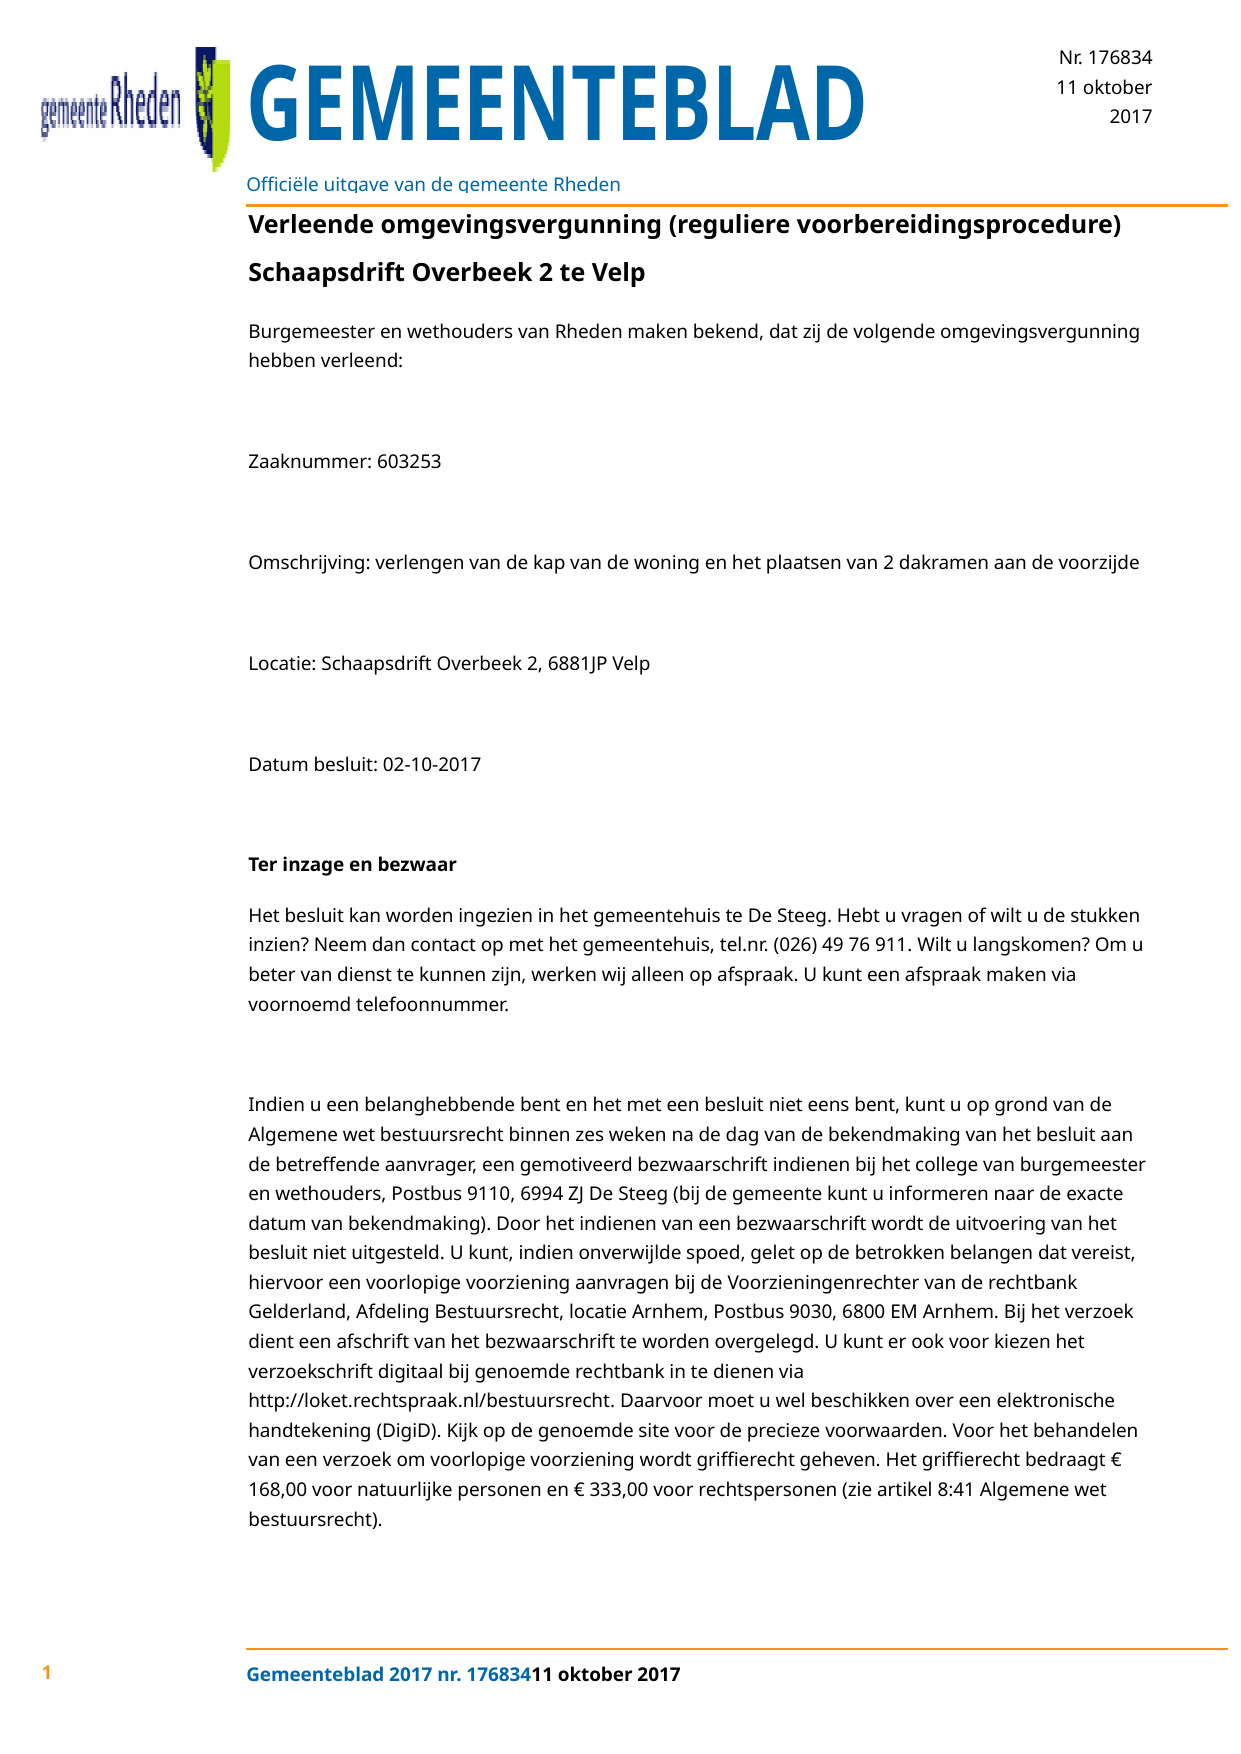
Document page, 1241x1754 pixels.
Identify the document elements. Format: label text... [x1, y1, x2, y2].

text Zaaknummer: 603253 [248, 448, 1152, 474]
text Ter inzage en bezwaar [248, 852, 1152, 877]
text Omschrijving: verlengen van de kap van de woning en het plaatsen van 2 dakramen aan de voorzijde [248, 549, 1152, 575]
picture [41, 47, 231, 172]
text Burgemeester en wethouders van Rheden maken bekend, dat zij de volgende omgevingsvergunning hebben verleend: [248, 318, 1152, 373]
text Het besluit kan worden ingezien in het gemeentehuis te De Steeg. Hebt u vragen of wilt u de stukken inzien? Neem dan contact op met het gemeentehuis, tel.nr. (026) 49 76 911. Wilt u langskomen? Om u beter van dienst te kunnen zijn, werken wij alleen op afspraak. U kunt een afspraak maken via voornoemd telefoonnummer. [248, 902, 1152, 1017]
text Datum besluit: 02-10-2017 [248, 751, 1152, 777]
text Indien u een belanghebbende bent en het met een besluit niet eens bent, kunt u op grond van de Algemene wet bestuursrecht binnen zes weken na de dag van de bekendmaking van het besluit aan de betreffende aanvrager, een gemotiveerd bezwaarschrift indienen bij het college van burgemeester en wethouders, Postbus 9110, 6994 ZJ De Steeg (bij de gemeente kunt u informeren naar de exacte datum van bekendmaking). Door het indienen van een bezwaarschrift wordt de uitvoering van het besluit niet uitgesteld. U kunt, indien onverwijlde spoed, gelet op de betrokken belangen dat vereist, hiervoor een voorlopige voorziening aanvragen bij de Voorzieningenrechter van de rechtbank Gelderland, Afdeling Bestuursrecht, locatie Arnhem, Postbus 9030, 6800 EM Arnhem. Bij het verzoek dient een afschrift van het bezwaarschrift te worden overgelegd. U kunt er ook voor kiezen het verzoekschrift digitaal bij genoemde rechtbank in te dienen via http://loket.rechtspraak.nl/bestuursrecht. Daarvoor moet u wel beschikken over een elektronische handtekening (DigiD). Kijk op de genoemde site voor de precieze voorwaarden. Voor het behandelen van een verzoek om voorlopige voorziening wordt griffierecht geheven. Het griffierecht bedraagt € 168,00 voor natuurlijke personen en € 333,00 voor rechtspersonen (zie artikel 8:41 Algemene wet bestuursrecht). [248, 1092, 1152, 1532]
text Verleende omgevingsvergunning (reguliere voorbereidingsprocedure) Schaapsdrift Overbeek 2 te Velp [248, 207, 1152, 288]
text Locatie: Schaapsdrift Overbeek 2, 6881JP Velp [248, 650, 1152, 676]
